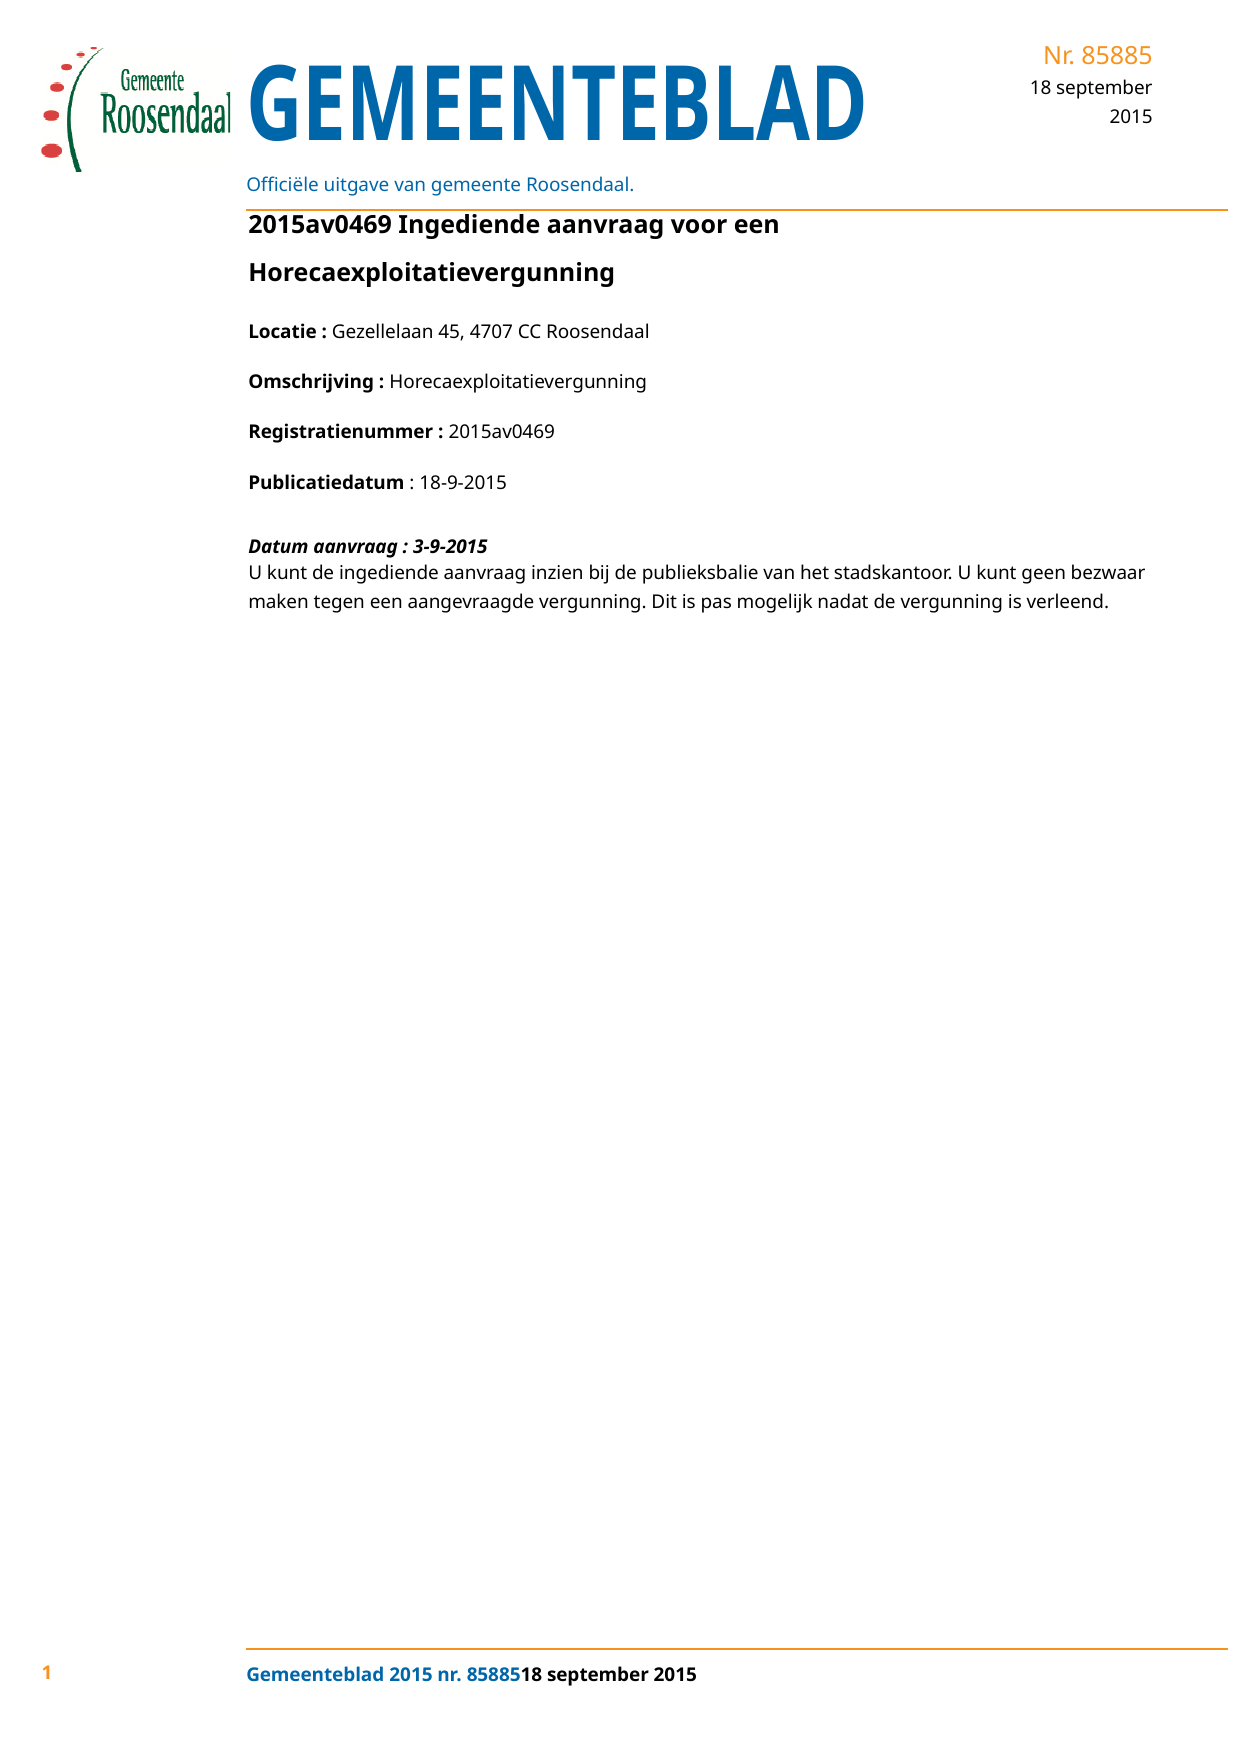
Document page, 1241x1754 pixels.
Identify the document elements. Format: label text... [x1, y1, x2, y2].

picture [41, 47, 231, 172]
text U kunt de ingediende aanvraag inzien bij de publieksbalie van het stadskantoor. U kunt geen bezwaar maken tegen een aangevraagde vergunning. Dit is pas mogelijk nadat de vergunning is verleend. [248, 559, 1152, 614]
text Publicatiedatum : 18-9-2015 [248, 469, 1152, 495]
text Locatie : Gezellelaan 45, 4707 CC Roosendaal [248, 318, 1152, 344]
text 2015av0469 Ingediende aanvraag voor een Horecaexploitatievergunning [248, 211, 1152, 288]
text Datum aanvraag : 3-9-2015 [248, 533, 1152, 559]
text Registratienummer : 2015av0469 [248, 419, 1152, 444]
text Omschrijving : Horecaexploitatievergunning [248, 368, 1152, 394]
